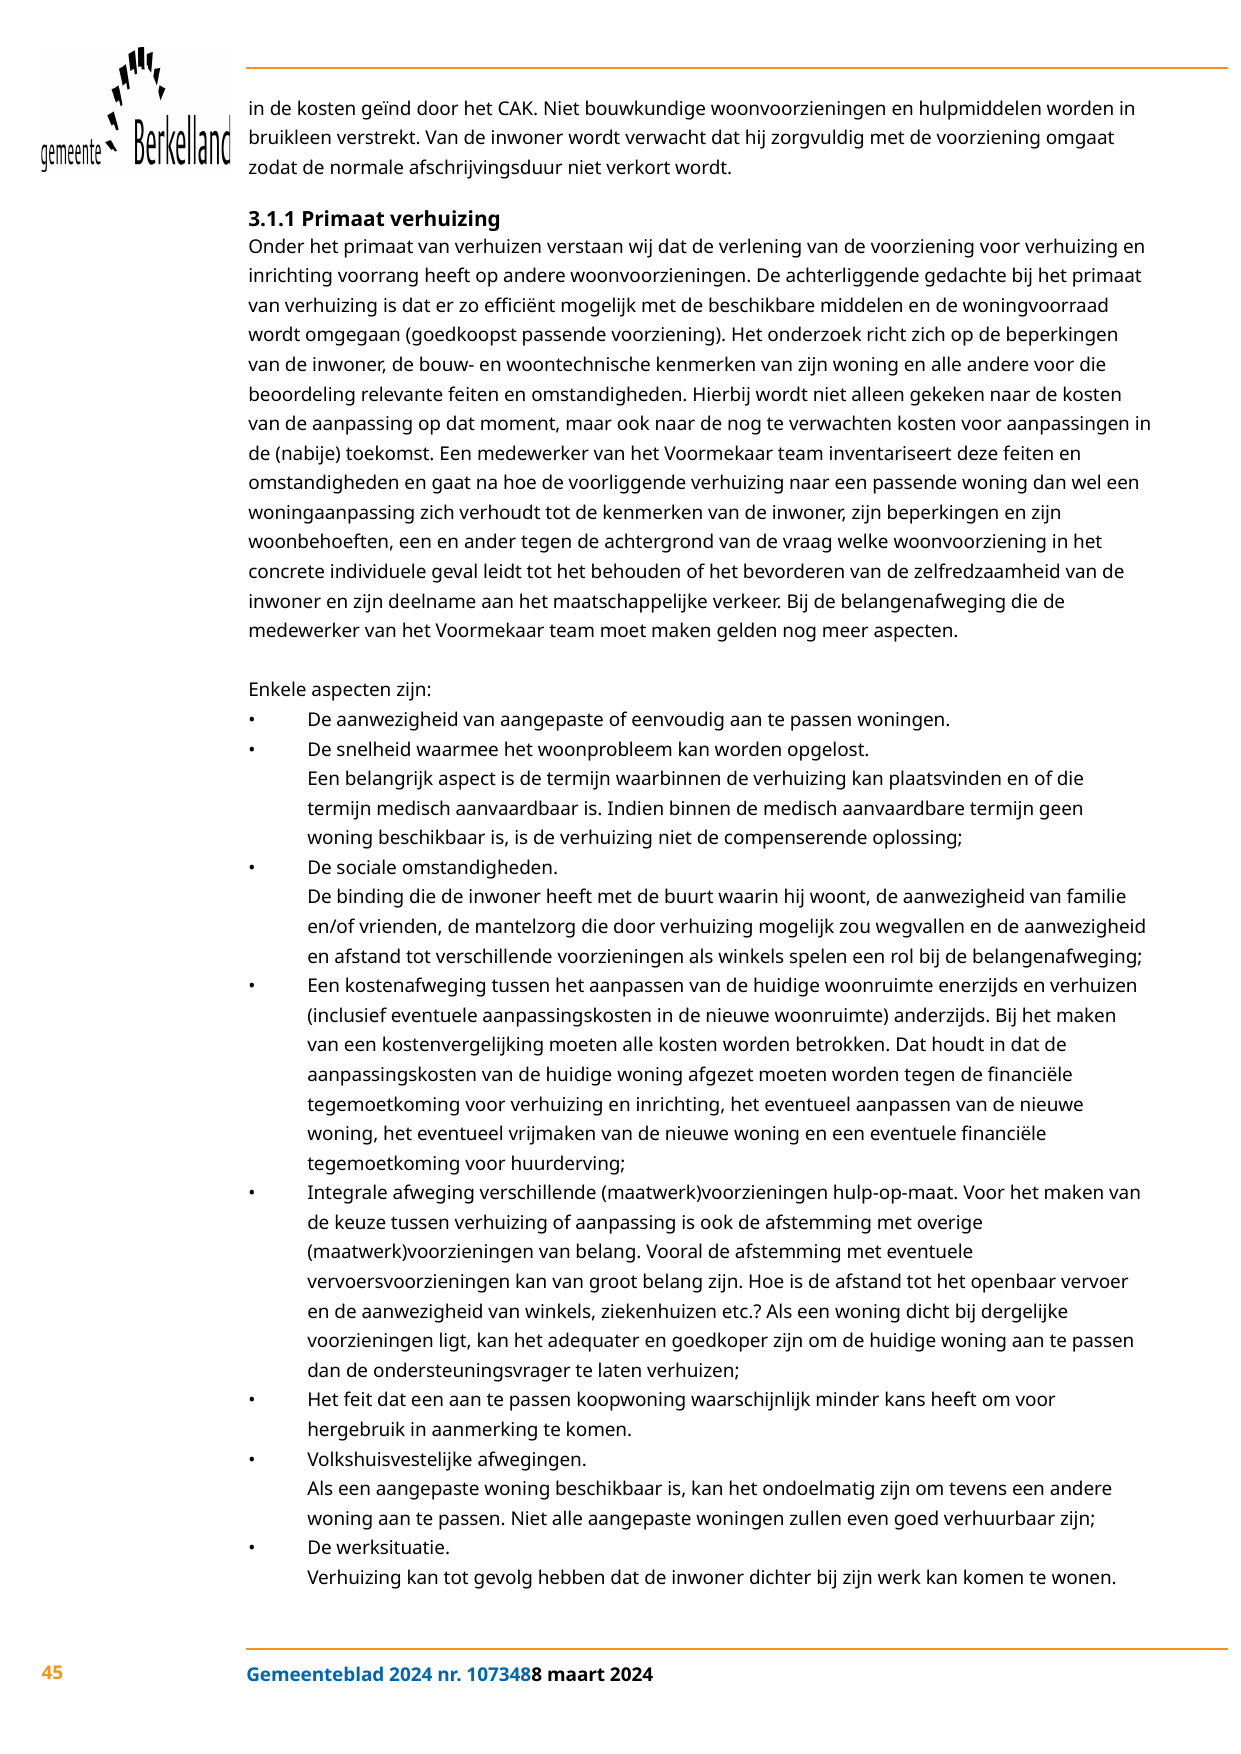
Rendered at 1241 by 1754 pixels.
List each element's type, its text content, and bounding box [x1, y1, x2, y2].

list Als een aangepaste woning beschikbaar is, kan het ondoelmatig zijn om tevens een andere woning aan te passen. Niet alle aangepaste woningen zullen even goed verhuurbaar zijn; [248, 1475, 1152, 1531]
list De sociale omstandigheden. [248, 854, 1152, 880]
text 3.1.1 Primaat verhuizing [248, 204, 1152, 233]
list Het feit dat een aan te passen koopwoning waarschijnlijk minder kans heeft om voor hergebruik in aanmerking te komen. [248, 1387, 1152, 1442]
list Een kostenafweging tussen het aanpassen van de huidige woonruimte enerzijds en verhuizen (inclusief eventuele aanpassingskosten in de nieuwe woonruimte) anderzijds. Bij het maken van een kostenvergelijking moeten alle kosten worden betrokken. Dat houdt in dat de aanpassingskosten van de huidige woning afgezet moeten worden tegen de financiële tegemoetkoming voor verhuizing en inrichting, het eventueel aanpassen van de nieuwe woning, het eventueel vrijmaken van de nieuwe woning en een eventuele financiële tegemoetkoming voor huurderving; [248, 972, 1152, 1176]
list De aanwezigheid van aangepaste of eenvoudig aan te passen woningen. [248, 706, 1152, 732]
list Een belangrijk aspect is de termijn waarbinnen de verhuizing kan plaatsvinden en of die termijn medisch aanvaardbaar is. Indien binnen de medisch aanvaardbare termijn geen woning beschikbaar is, is de verhuizing niet de compenserende oplossing; [248, 765, 1152, 850]
list De binding die de inwoner heeft met de buurt waarin hij woont, de aanwezigheid van familie en/of vrienden, de mantelzorg die door verhuizing mogelijk zou wegvallen en de aanwezigheid en afstand tot verschillende voorzieningen als winkels spelen een rol bij de belangenafweging; [248, 884, 1152, 968]
text Onder het primaat van verhuizen verstaan wij dat de verlening van de voorziening voor verhuizing en inrichting voorrang heeft op andere woonvoorzieningen. De achterliggende gedachte bij het primaat van verhuizing is dat er zo efficiënt mogelijk met de beschikbare middelen en de woningvoorraad wordt omgegaan (goedkoopst passende voorziening). Het onderzoek richt zich op de beperkingen van de inwoner, de bouw- en woontechnische kenmerken van zijn woning en alle andere voor die beoordeling relevante feiten en omstandigheden. Hierbij wordt niet alleen gekeken naar de kosten van de aanpassing op dat moment, maar ook naar de nog te verwachten kosten voor aanpassingen in de (nabije) toekomst. Een medewerker van het Voormekaar team inventariseert deze feiten en omstandigheden en gaat na hoe de voorliggende verhuizing naar een passende woning dan wel een woningaanpassing zich verhoudt tot de kenmerken van de inwoner, zijn beperkingen en zijn woonbehoeften, een en ander tegen de achtergrond van de vraag welke woonvoorziening in het concrete individuele geval leidt tot het behouden of het bevorderen van de zelfredzaamheid van de inwoner en zijn deelname aan het maatschappelijke verkeer. Bij de belangenafweging die de medewerker van het Voormekaar team moet maken gelden nog meer aspecten. [248, 233, 1152, 643]
text Enkele aspecten zijn: [248, 677, 1152, 702]
list Volkshuisvestelijke afwegingen. [248, 1446, 1152, 1471]
list Verhuizing kan tot gevolg hebben dat de inwoner dichter bij zijn werk kan komen te wonen. [248, 1564, 1152, 1590]
text in de kosten geïnd door het CAK. Niet bouwkundige woonvoorzieningen en hulpmiddelen worden in bruikleen verstrekt. Van de inwoner wordt verwacht dat hij zorgvuldig met de voorziening omgaat zodat de normale afschrijvingsduur niet verkort wordt. [248, 95, 1152, 180]
picture [41, 47, 231, 172]
list De snelheid waarmee het woonprobleem kan worden opgelost. [248, 736, 1152, 761]
list Integrale afweging verschillende (maatwerk)voorzieningen hulp-op-maat. Voor het maken van de keuze tussen verhuizing of aanpassing is ook de afstemming met overige (maatwerk)voorzieningen van belang. Vooral de afstemming met eventuele vervoersvoorzieningen kan van groot belang zijn. Hoe is de afstand tot het openbaar vervoer en de aanwezigheid van winkels, ziekenhuizen etc.? Als een woning dicht bij dergelijke voorzieningen ligt, kan het adequater en goedkoper zijn om de huidige woning aan te passen dan de ondersteuningsvrager te laten verhuizen; [248, 1179, 1152, 1383]
list De werksituatie. [248, 1534, 1152, 1560]
